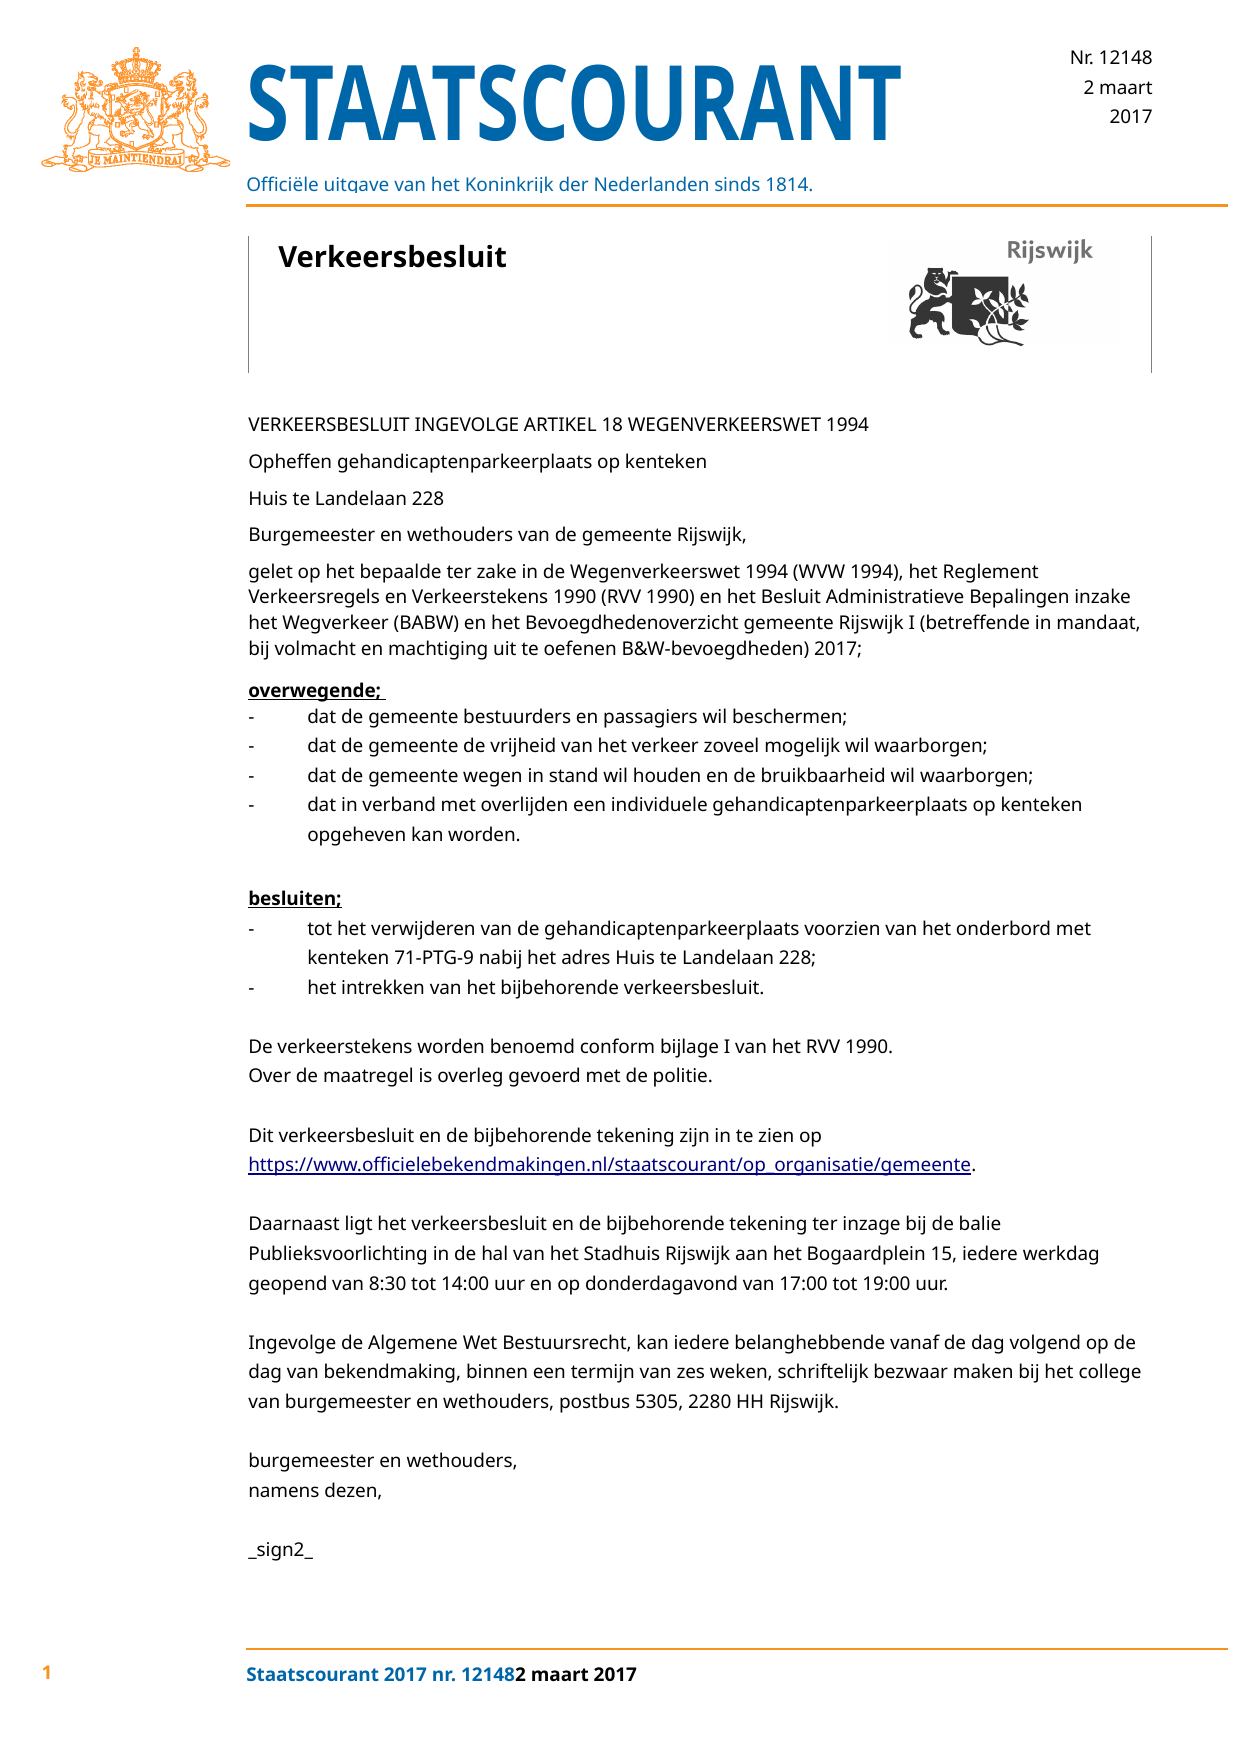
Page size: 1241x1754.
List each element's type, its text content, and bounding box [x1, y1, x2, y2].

text Daarnaast ligt het verkeersbesluit en de bijbehorende tekening ter inzage bij de balie Publieksvoorlichting in de hal van het Stadhuis Rijswijk aan het Bogaardplein 15, iedere werkdag geopend van 8:30 tot 14:00 uur en op donderdagavond van 17:00 tot 19:00 uur. [248, 1211, 1152, 1295]
text burgemeester en wethouders, [248, 1447, 1152, 1473]
table_header [850, 236, 1151, 373]
picture [882, 236, 1119, 348]
text Huis te Landelaan 228 [248, 485, 1152, 510]
list dat de gemeente wegen in stand wil houden en de bruikbaarheid wil waarborgen; [248, 762, 1152, 788]
list dat de gemeente de vrijheid van het verkeer zoveel mogelijk wil waarborgen; [248, 732, 1152, 758]
picture [41, 47, 231, 172]
list het intrekken van het bijbehorende verkeersbesluit. [248, 974, 1152, 999]
text VERKEERSBESLUIT INGEVOLGE ARTIKEL 18 WEGENVERKEERSWET 1994 [248, 411, 1152, 437]
text Burgemeester en wethouders van de gemeente Rijswijk, [248, 521, 1152, 547]
text Dit verkeersbesluit en de bijbehorende tekening zijn in te zien op https://www.officielebekendmakingen.nl/staatscourant/op_organisatie/gemeente. [248, 1122, 1152, 1177]
text gelet op het bepaalde ter zake in de Wegenverkeerswet 1994 (WVW 1994), het Reglement Verkeersregels en Verkeerstekens 1990 (RVV 1990) en het Besluit Administratieve Bepalingen inzake het Wegverkeer (BABW) en het Bevoegdhedenoverzicht gemeente Rijswijk I (betreffende in mandaat, bij volmacht en machtiging uit te oefenen B&W-bevoegdheden) 2017; [248, 558, 1152, 661]
text Ingevolge de Algemene Wet Bestuursrecht, kan iedere belanghebbende vanaf de dag volgend op de dag van bekendmaking, binnen een termijn van zes weken, schriftelijk bezwaar maken bij het college van burgemeester en wethouders, postbus 5305, 2280 HH Rijswijk. [248, 1329, 1152, 1414]
text _sign2_ [248, 1536, 1152, 1562]
text namens dezen, [248, 1477, 1152, 1502]
list dat in verband met overlijden een individuele gehandicaptenparkeerplaats op kenteken opgeheven kan worden. [248, 792, 1152, 847]
text besluiten; [248, 885, 1152, 911]
list tot het verwijderen van de gehandicaptenparkeerplaats voorzien van het onderbord met kenteken 71-PTG-9 nabij het adres Huis te Landelaan 228; [248, 915, 1152, 970]
text overwegende; [248, 677, 1152, 703]
list dat de gemeente bestuurders en passagiers wil beschermen; [248, 703, 1152, 728]
text De verkeerstekens worden benoemd conform bijlage I van het RVV 1990. [248, 1033, 1152, 1059]
text Over de maatregel is overleg gevoerd met de politie. [248, 1063, 1152, 1088]
table_header Verkeersbesluit [249, 236, 850, 373]
text Opheffen gehandicaptenparkeerplaats op kenteken [248, 448, 1152, 474]
